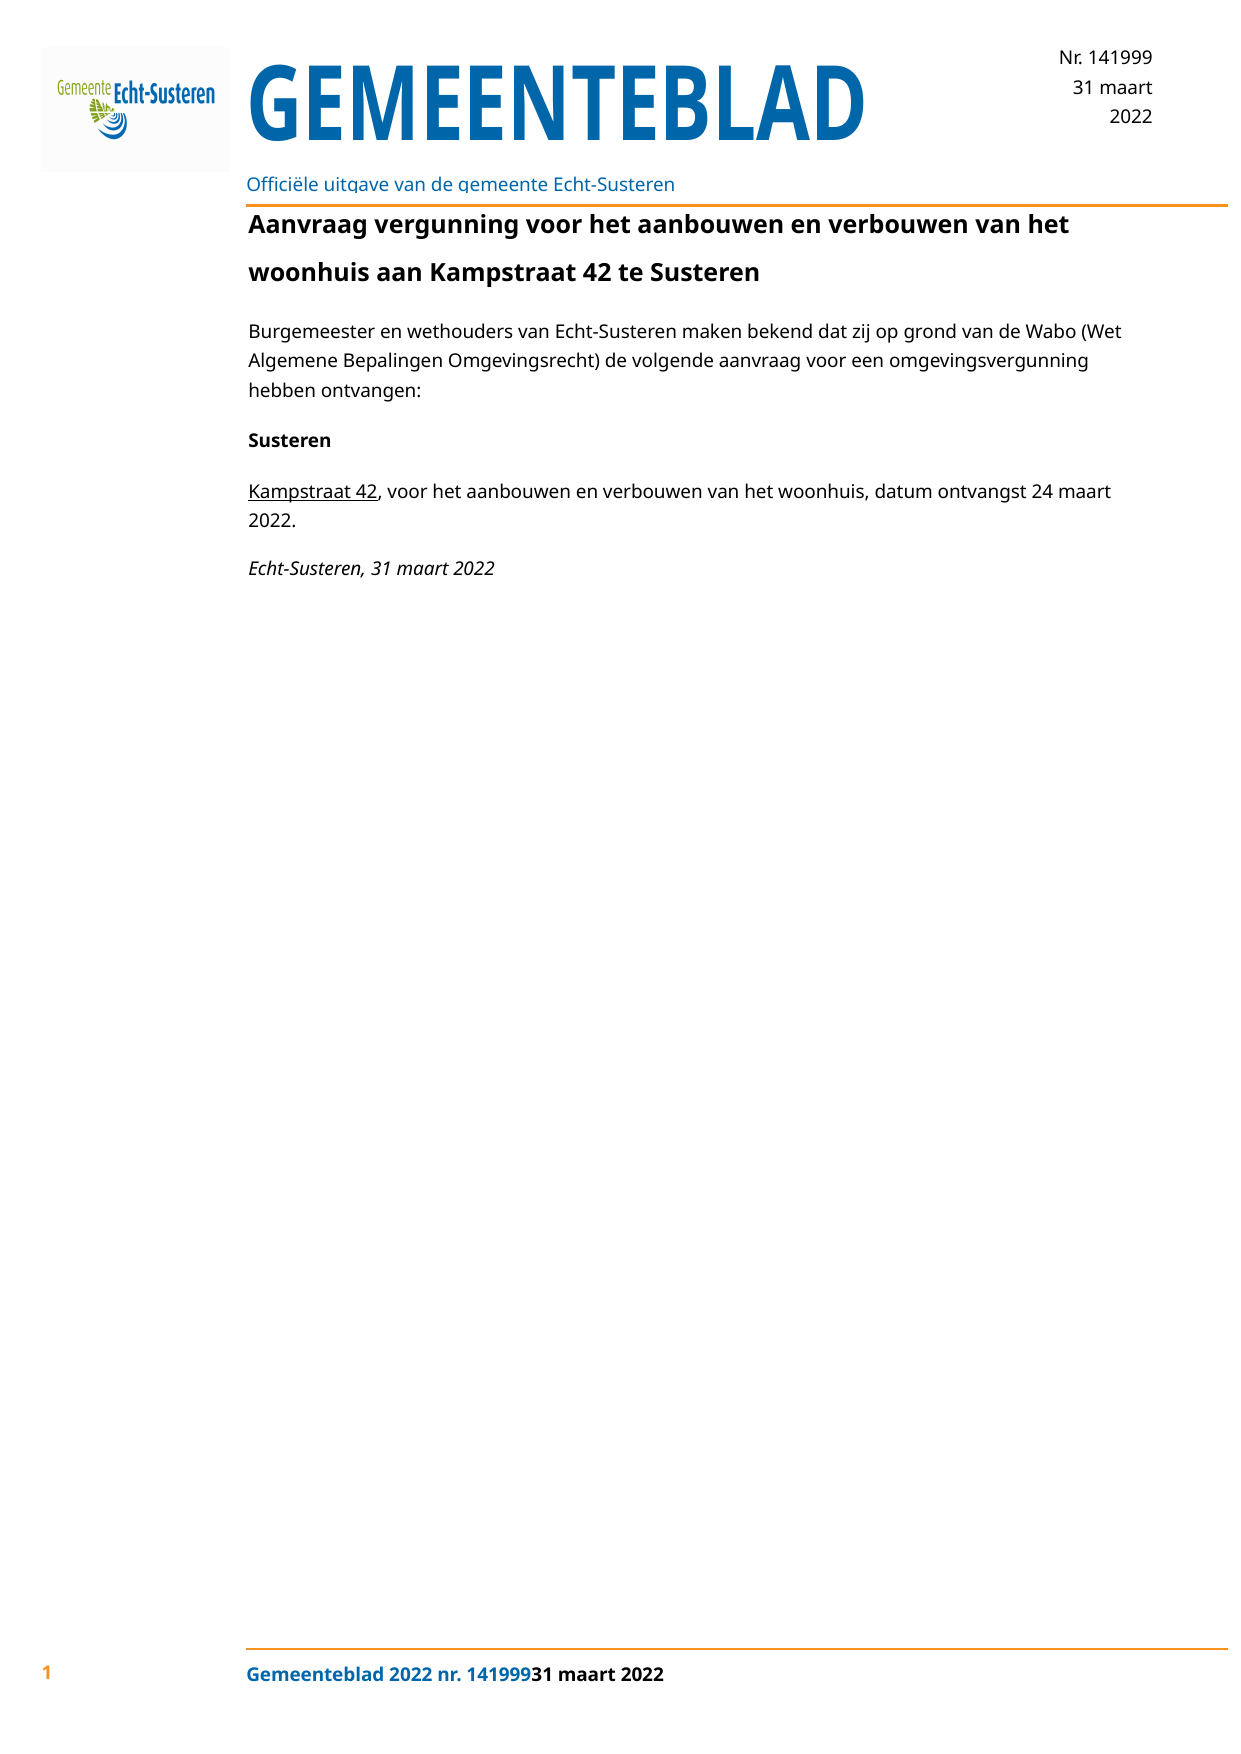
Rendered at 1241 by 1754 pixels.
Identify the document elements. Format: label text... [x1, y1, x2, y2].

text Susteren [248, 427, 1152, 453]
picture [41, 47, 231, 172]
text Burgemeester en wethouders van Echt-Susteren maken bekend dat zij op grond van de Wabo (Wet Algemene Bepalingen Omgevingsrecht) de volgende aanvraag voor een omgevingsvergunning hebben ontvangen: [248, 318, 1152, 403]
text Aanvraag vergunning voor het aanbouwen en verbouwen van het woonhuis aan Kampstraat 42 te Susteren [248, 207, 1152, 288]
text Kampstraat 42, voor het aanbouwen en verbouwen van het woonhuis, datum ontvangst 24 maart 2022. [248, 478, 1152, 533]
text Echt-Susteren, 31 maart 2022 [248, 555, 1152, 581]
